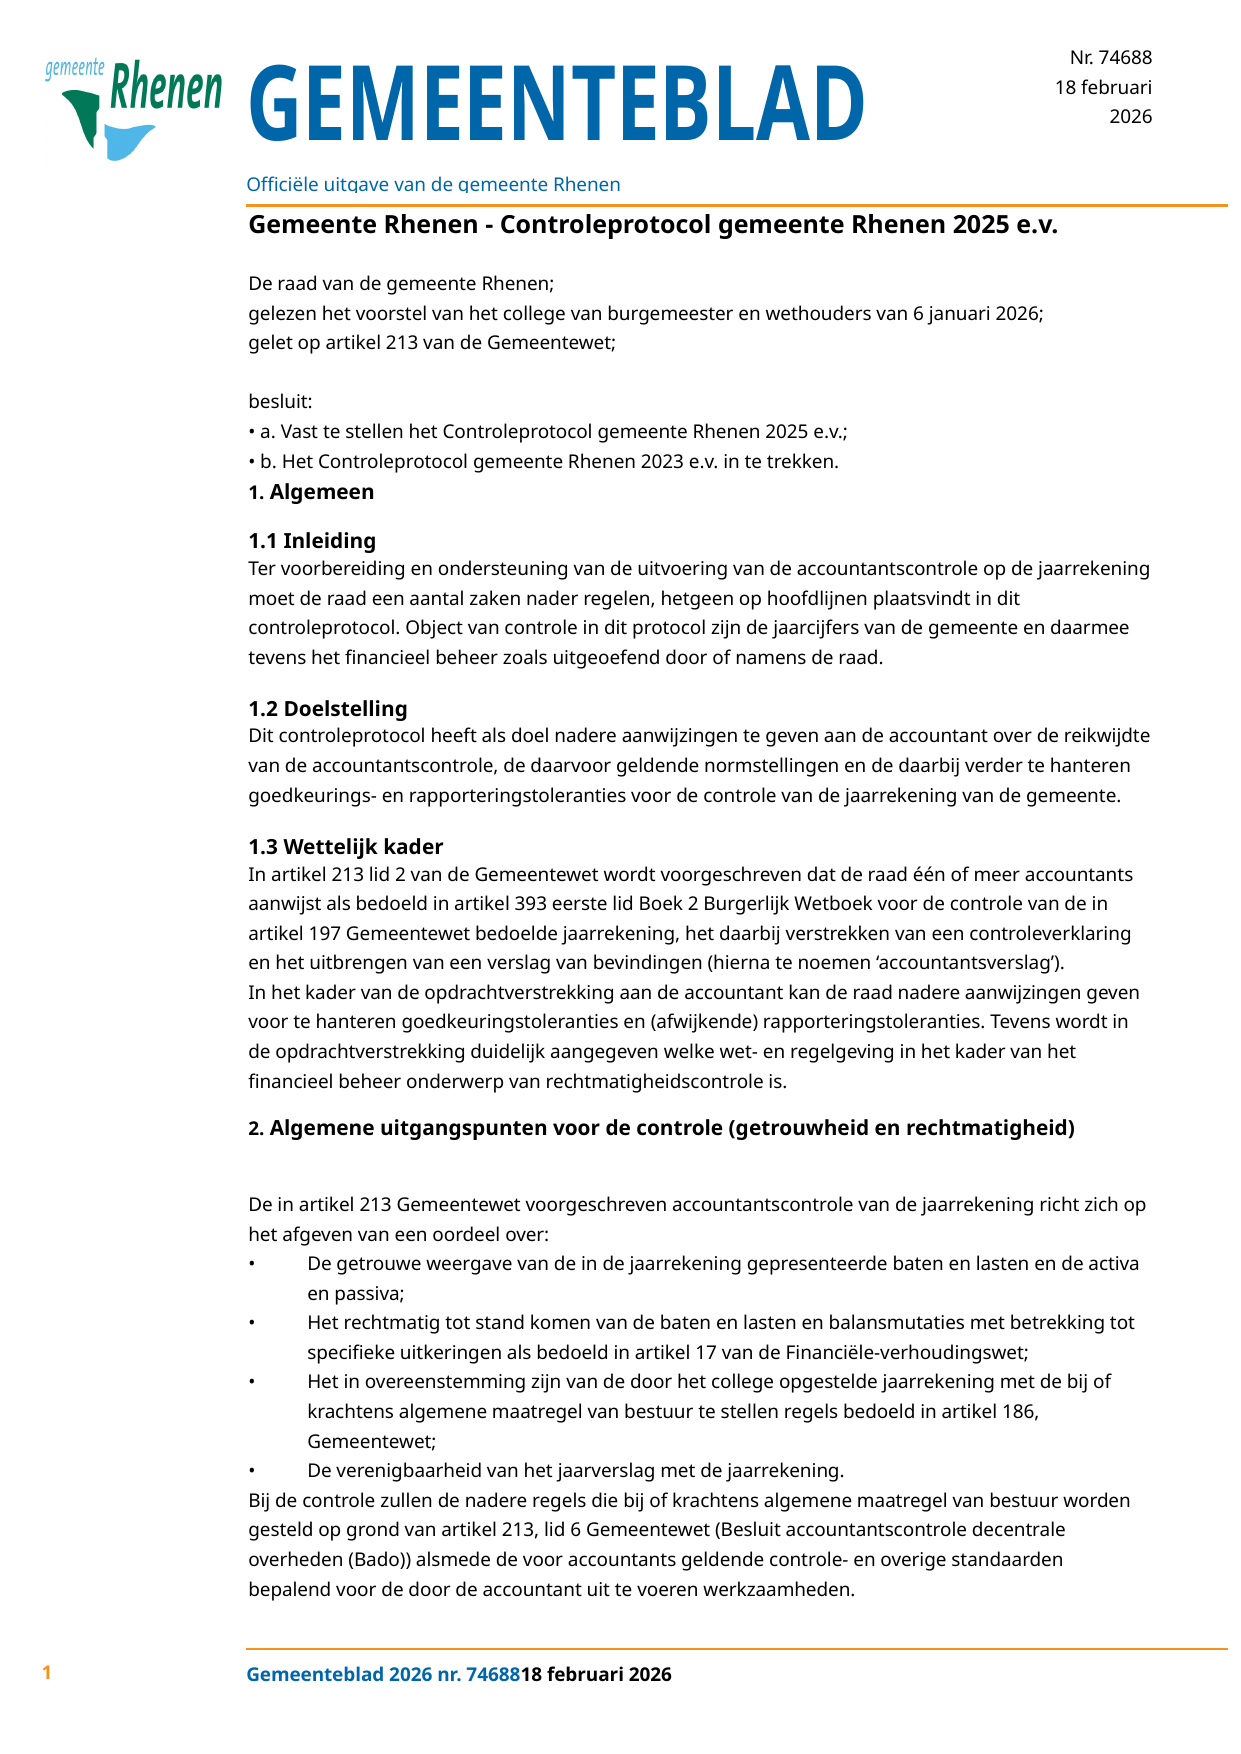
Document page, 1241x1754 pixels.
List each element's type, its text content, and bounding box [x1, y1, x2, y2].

text In het kader van de opdrachtverstrekking aan de accountant kan de raad nadere aanwijzingen geven voor te hanteren goedkeuringstoleranties en (afwijkende) rapporteringstoleranties. Tevens wordt in de opdrachtverstrekking duidelijk aangegeven welke wet- en regelgeving in het kader van het financieel beheer onderwerp van rechtmatigheidscontrole is. [248, 979, 1152, 1093]
text Dit controleprotocol heeft als doel nadere aanwijzingen te geven aan de accountant over de reikwijdte van de accountantscontrole, de daarvoor geldende normstellingen en de daarbij verder te hanteren goedkeurings- en rapporteringstoleranties voor de controle van de jaarrekening van de gemeente. [248, 723, 1152, 808]
text 1.2 Doelstelling [248, 694, 1152, 723]
text De in artikel 213 Gemeentewet voorgeschreven accountantscontrole van de jaarrekening richt zich op het afgeven van een oordeel over: [248, 1191, 1152, 1246]
text Bij de controle zullen de nadere regels die bij of krachtens algemene maatregel van bestuur worden gesteld op grond van artikel 213, lid 6 Gemeentewet (Besluit accountantscontrole decentrale overheden (Bado)) alsmede de voor accountants geldende controle- en overige standaarden bepalend voor de door de accountant uit te voeren werkzaamheden. [248, 1487, 1152, 1601]
text gelezen het voorstel van het college van burgemeester en wethouders van 6 januari 2026; [248, 300, 1152, 326]
text Gemeente Rhenen - Controleprotocol gemeente Rhenen 2025 e.v. [248, 207, 1152, 241]
text gelet op artikel 213 van de Gemeentewet; [248, 329, 1152, 355]
text In artikel 213 lid 2 van de Gemeentewet wordt voorgeschreven dat de raad één of meer accountants aanwijst als bedoeld in artikel 393 eerste lid Boek 2 Burgerlijk Wetboek voor de controle van de in artikel 197 Gemeentewet bedoelde jaarrekening, het daarbij verstrekken van een controleverklaring en het uitbrengen van een verslag van bevindingen (hierna te noemen ‘accountantsverslag’). [248, 861, 1152, 975]
text 1. Algemeen [248, 477, 1152, 506]
text • b. Het Controleprotocol gemeente Rhenen 2023 e.v. in te trekken. [248, 448, 1152, 473]
text 2. Algemene uitgangspunten voor de controle (getrouwheid en rechtmatigheid) [248, 1113, 1152, 1142]
text • a. Vast te stellen het Controleprotocol gemeente Rhenen 2025 e.v.; [248, 418, 1152, 444]
list De verenigbaarheid van het jaarverslag met de jaarrekening. [248, 1457, 1152, 1483]
picture [41, 47, 231, 172]
list De getrouwe weergave van de in de jaarrekening gepresenteerde baten en lasten en de activa en passiva; [248, 1250, 1152, 1306]
text 1.1 Inleiding [248, 527, 1152, 555]
text De raad van de gemeente Rhenen; [248, 270, 1152, 296]
list Het in overeenstemming zijn van de door het college opgestelde jaarrekening met de bij of krachtens algemene maatregel van bestuur te stellen regels bedoeld in artikel 186, Gemeentewet; [248, 1369, 1152, 1453]
text besluit: [248, 389, 1152, 414]
text 1.3 Wettelijk kader [248, 832, 1152, 861]
list Het rechtmatig tot stand komen van de baten en lasten en balansmutaties met betrekking tot specifieke uitkeringen als bedoeld in artikel 17 van de Financiële-verhoudingswet; [248, 1309, 1152, 1365]
text Ter voorbereiding en ondersteuning van de uitvoering van de accountantscontrole op de jaarrekening moet de raad een aantal zaken nader regelen, hetgeen op hoofdlijnen plaatsvindt in dit controleprotocol. Object van controle in dit protocol zijn de jaarcijfers van de gemeente en daarmee tevens het financieel beheer zoals uitgeoefend door of namens de raad. [248, 555, 1152, 669]
